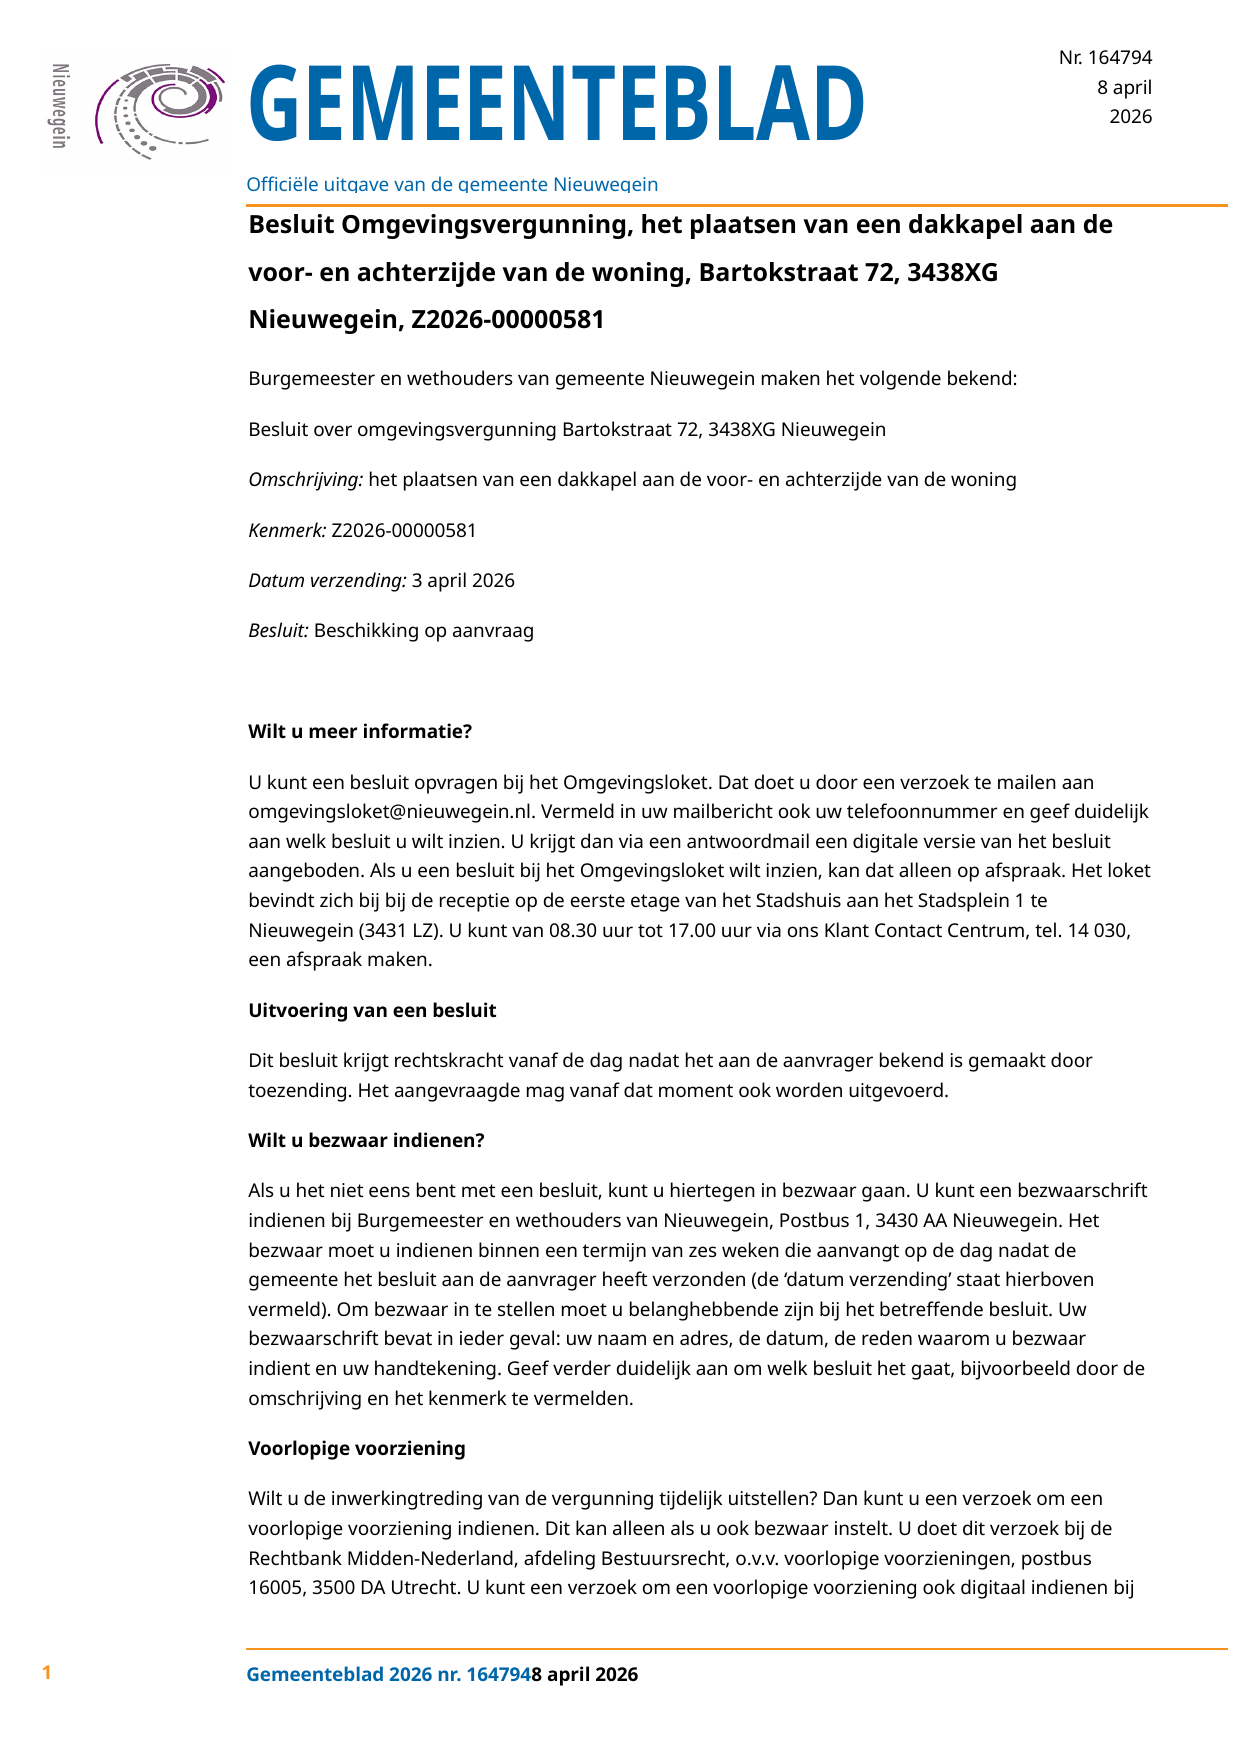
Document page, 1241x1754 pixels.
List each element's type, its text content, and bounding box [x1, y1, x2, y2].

text Wilt u de inwerkingtreding van de vergunning tijdelijk uitstellen? Dan kunt u een verzoek om een voorlopige voorziening indienen. Dit kan alleen als u ook bezwaar instelt. U doet dit verzoek bij de Rechtbank Midden-Nederland, afdeling Bestuursrecht, o.v.v. voorlopige voorzieningen, postbus 16005, 3500 DA Utrecht. U kunt een verzoek om een voorlopige voorziening ook digitaal indienen bij [248, 1486, 1152, 1600]
text Wilt u meer informatie? [248, 718, 1152, 744]
text Kenmerk: Z2026-00000581 [248, 517, 1152, 542]
text U kunt een besluit opvragen bij het Omgevingsloket. Dat doet u door een verzoek te mailen aan omgevingsloket@nieuwegein.nl. Vermeld in uw mailbericht ook uw telefoonnummer en geef duidelijk aan welk besluit u wilt inzien. U krijgt dan via een antwoordmail een digitale versie van het besluit aangeboden. Als u een besluit bij het Omgevingsloket wilt inzien, kan dat alleen op afspraak. Het loket bevindt zich bij bij de receptie op de eerste etage van het Stadshuis aan het Stadsplein 1 te Nieuwegein (3431 LZ). U kunt van 08.30 uur tot 17.00 uur via ons Klant Contact Centrum, tel. 14 030, een afspraak maken. [248, 769, 1152, 972]
text Wilt u bezwaar indienen? [248, 1127, 1152, 1153]
text Besluit Omgevingsvergunning, het plaatsen van een dakkapel aan de voor- en achterzijde van de woning, Bartokstraat 72, 3438XG Nieuwegein, Z2026-00000581 [248, 207, 1152, 336]
text Dit besluit krijgt rechtskracht vanaf de dag nadat het aan de aanvrager bekend is gemaakt door toezending. Het aangevraagde mag vanaf dat moment ook worden uitgevoerd. [248, 1047, 1152, 1102]
text Datum verzending: 3 april 2026 [248, 567, 1152, 593]
picture [41, 47, 231, 172]
text Voorlopige voorziening [248, 1435, 1152, 1461]
text Als u het niet eens bent met een besluit, kunt u hiertegen in bezwaar gaan. U kunt een bezwaarschrift indienen bij Burgemeester en wethouders van Nieuwegein, Postbus 1, 3430 AA Nieuwegein. Het bezwaar moet u indienen binnen een termijn van zes weken die aanvangt op de dag nadat de gemeente het besluit aan de aanvrager heeft verzonden (de ‘datum verzending’ staat hierboven vermeld). Om bezwaar in te stellen moet u belanghebbende zijn bij het betreffende besluit. Uw bezwaarschrift bevat in ieder geval: uw naam en adres, de datum, de reden waarom u bezwaar indient en uw handtekening. Geef verder duidelijk aan om welk besluit het gaat, bijvoorbeeld door de omschrijving en het kenmerk te vermelden. [248, 1178, 1152, 1410]
text Burgemeester en wethouders van gemeente Nieuwegein maken het volgende bekend: [248, 366, 1152, 391]
text Omschrijving: het plaatsen van een dakkapel aan de voor- en achterzijde van de woning [248, 466, 1152, 492]
text Besluit over omgevingsvergunning Bartokstraat 72, 3438XG Nieuwegein [248, 416, 1152, 442]
text Uitvoering van een besluit [248, 997, 1152, 1022]
text Besluit: Beschikking op aanvraag [248, 618, 1152, 643]
